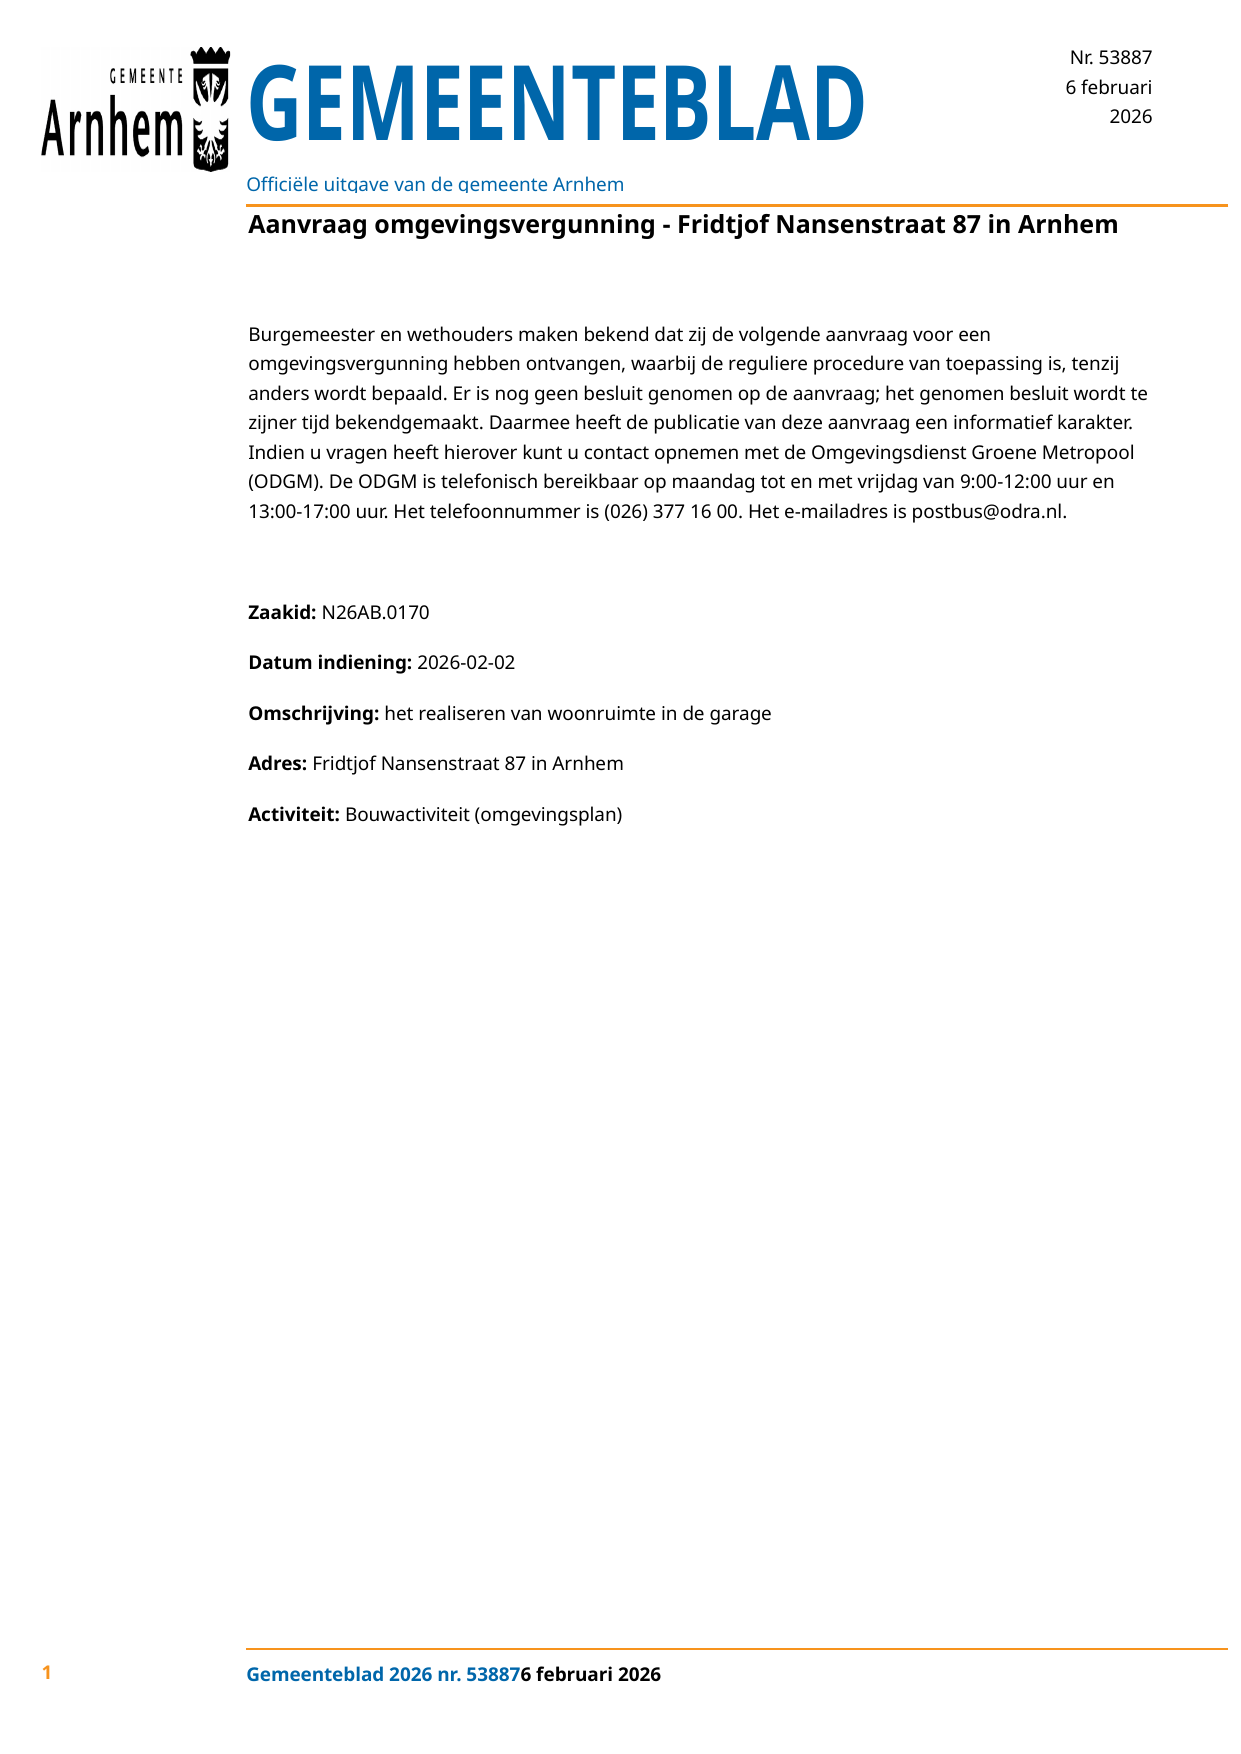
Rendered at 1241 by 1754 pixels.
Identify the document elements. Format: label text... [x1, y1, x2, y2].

text Burgemeester en wethouders maken bekend dat zij de volgende aanvraag voor een omgevingsvergunning hebben ontvangen, waarbij de reguliere procedure van toepassing is, tenzij anders wordt bepaald. Er is nog geen besluit genomen op de aanvraag; het genomen besluit wordt te zijner tijd bekendgemaakt. Daarmee heeft de publicatie van deze aanvraag een informatief karakter. Indien u vragen heeft hierover kunt u contact opnemen met de Omgevingsdienst Groene Metropool (ODGM). De ODGM is telefonisch bereikbaar op maandag tot en met vrijdag van 9:00-12:00 uur en 13:00-17:00 uur. Het telefoonnummer is (026) 377 16 00. Het e-mailadres is postbus@odra.nl. [248, 321, 1152, 524]
picture [41, 47, 231, 172]
text Aanvraag omgevingsvergunning - Fridtjof Nansenstraat 87 in Arnhem [248, 207, 1152, 241]
text Zaakid: N26AB.0170 [248, 599, 1152, 625]
text Omschrijving: het realiseren van woonruimte in de garage [248, 700, 1152, 726]
text Adres: Fridtjof Nansenstraat 87 in Arnhem [248, 750, 1152, 776]
text Activiteit: Bouwactiviteit (omgevingsplan) [248, 801, 1152, 826]
text Datum indiening: 2026-02-02 [248, 649, 1152, 675]
